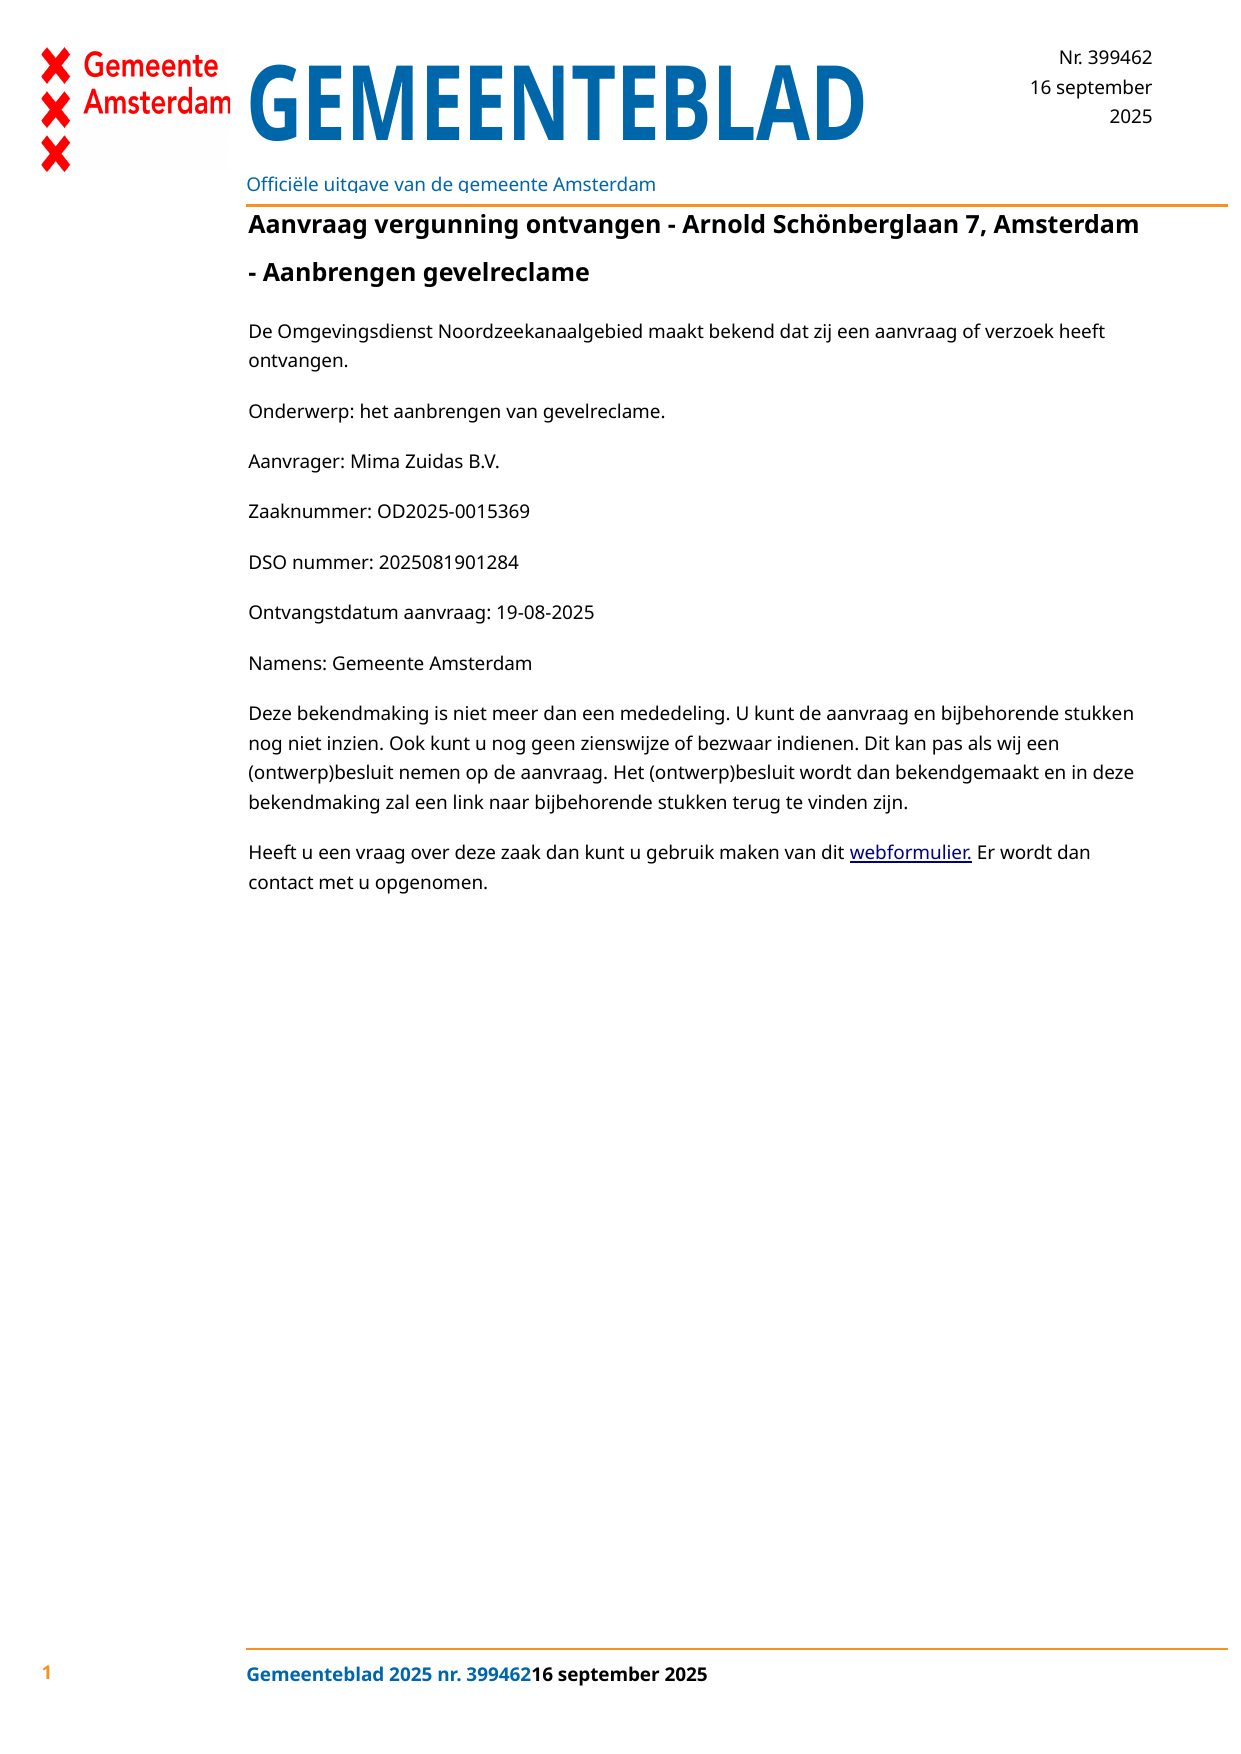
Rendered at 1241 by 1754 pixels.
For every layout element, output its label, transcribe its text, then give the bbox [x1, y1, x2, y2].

text Aanvraag vergunning ontvangen - Arnold Schönberglaan 7, Amsterdam - Aanbrengen gevelreclame [248, 207, 1152, 288]
picture [41, 47, 231, 172]
text De Omgevingsdienst Noordzeekanaalgebied maakt bekend dat zij een aanvraag of verzoek heeft ontvangen. [248, 318, 1152, 373]
text Namens: Gemeente Amsterdam [248, 650, 1152, 676]
text DSO nummer: 2025081901284 [248, 549, 1152, 575]
text Ontvangstdatum aanvraag: 19-08-2025 [248, 599, 1152, 625]
text Deze bekendmaking is niet meer dan een mededeling. U kunt de aanvraag en bijbehorende stukken nog niet inzien. Ook kunt u nog geen zienswijze of bezwaar indienen. Dit kan pas als wij een (ontwerp)besluit nemen op de aanvraag. Het (ontwerp)besluit wordt dan bekendgemaakt en in deze bekendmaking zal een link naar bijbehorende stukken terug te vinden zijn. [248, 700, 1152, 815]
text Aanvrager: Mima Zuidas B.V. [248, 448, 1152, 474]
text Zaaknummer: OD2025-0015369 [248, 499, 1152, 524]
text Heeft u een vraag over deze zaak dan kunt u gebruik maken van dit webformulier. Er wordt dan contact met u opgenomen. [248, 839, 1152, 895]
text Onderwerp: het aanbrengen van gevelreclame. [248, 398, 1152, 424]
